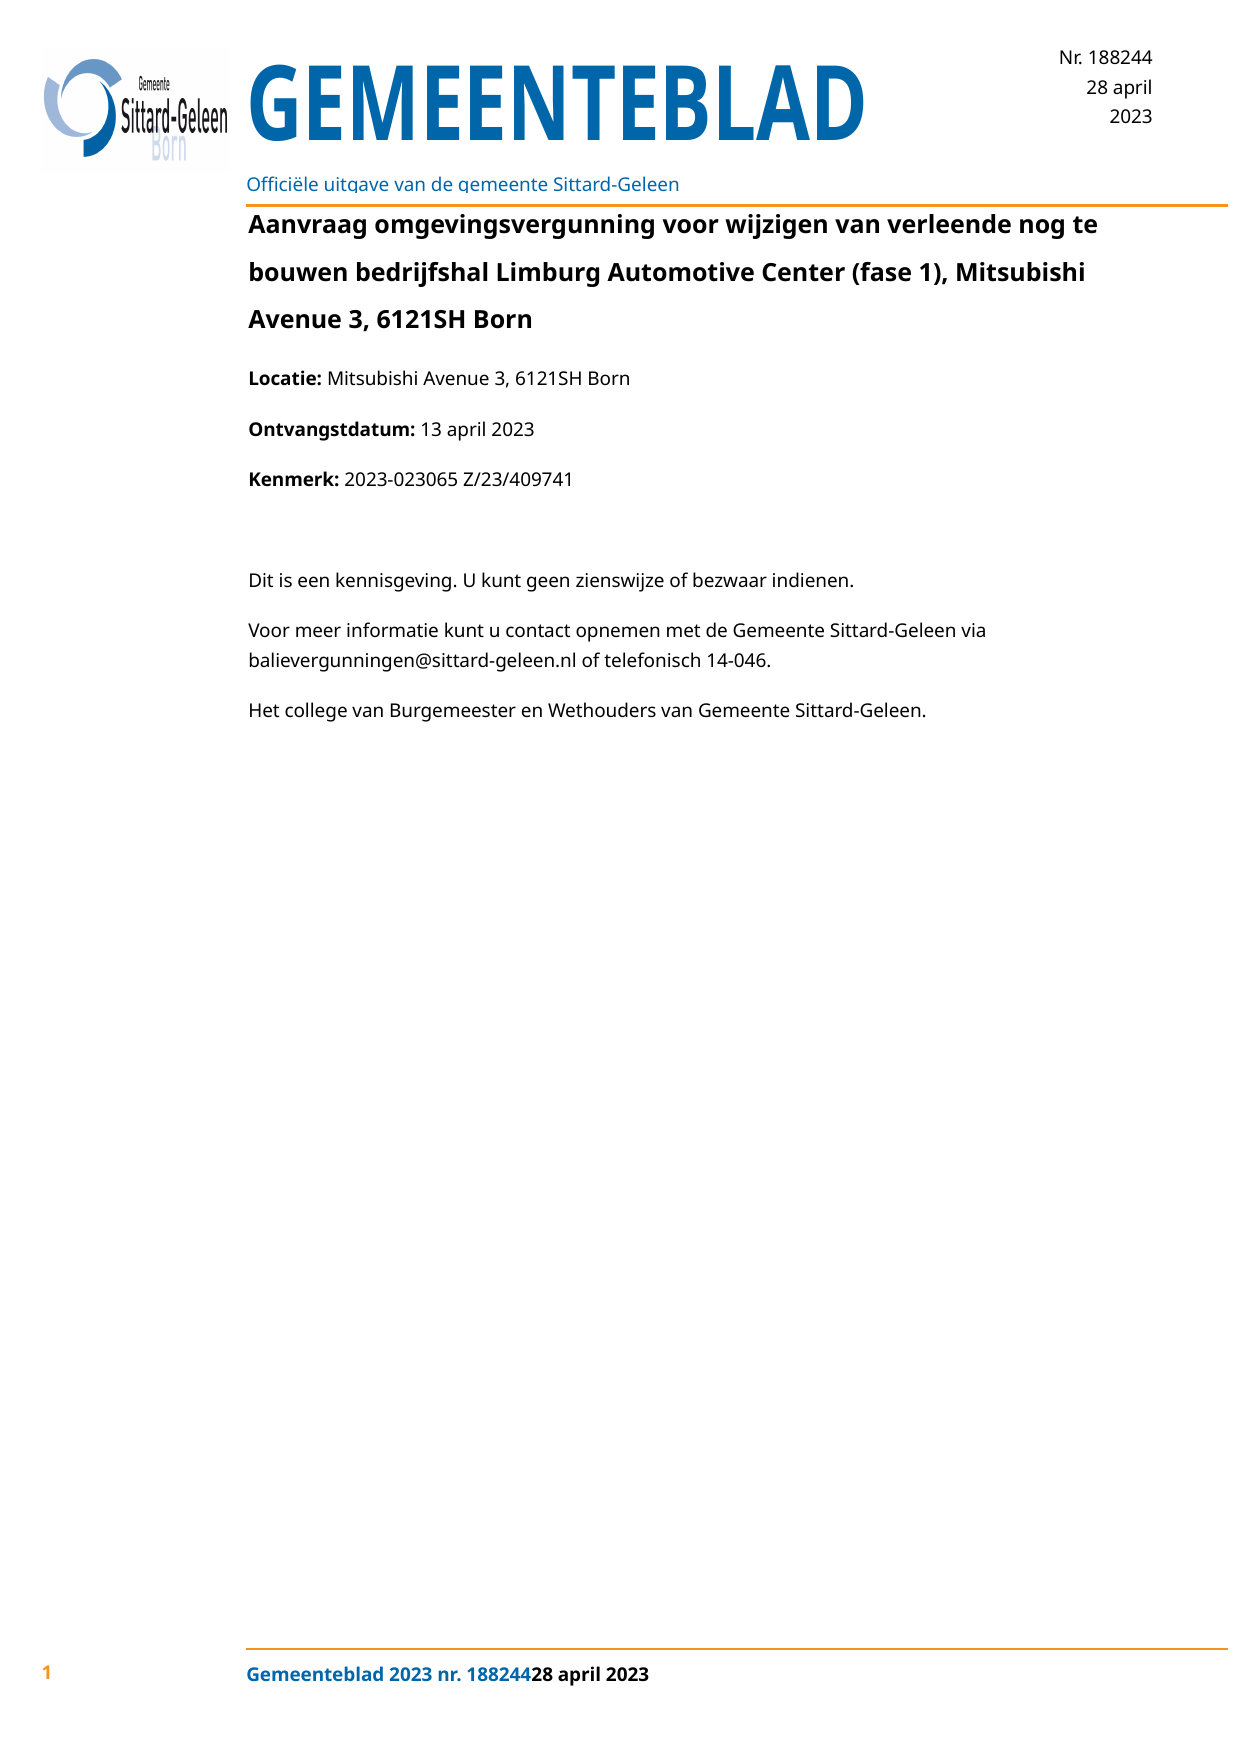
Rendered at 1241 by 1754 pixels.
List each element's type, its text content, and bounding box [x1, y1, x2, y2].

text Dit is een kennisgeving. U kunt geen zienswijze of bezwaar indienen. [248, 567, 1152, 593]
text Locatie: Mitsubishi Avenue 3, 6121SH Born [248, 366, 1152, 391]
text Voor meer informatie kunt u contact opnemen met de Gemeente Sittard-Geleen via balievergunningen@sittard-geleen.nl of telefonisch 14-046. [248, 618, 1152, 673]
text Ontvangstdatum: 13 april 2023 [248, 416, 1152, 442]
picture [41, 47, 231, 172]
text Kenmerk: 2023-023065 Z/23/409741 [248, 466, 1152, 492]
text Het college van Burgemeester en Wethouders van Gemeente Sittard-Geleen. [248, 698, 1152, 723]
text Aanvraag omgevingsvergunning voor wijzigen van verleende nog te bouwen bedrijfshal Limburg Automotive Center (fase 1), Mitsubishi Avenue 3, 6121SH Born [248, 207, 1152, 336]
